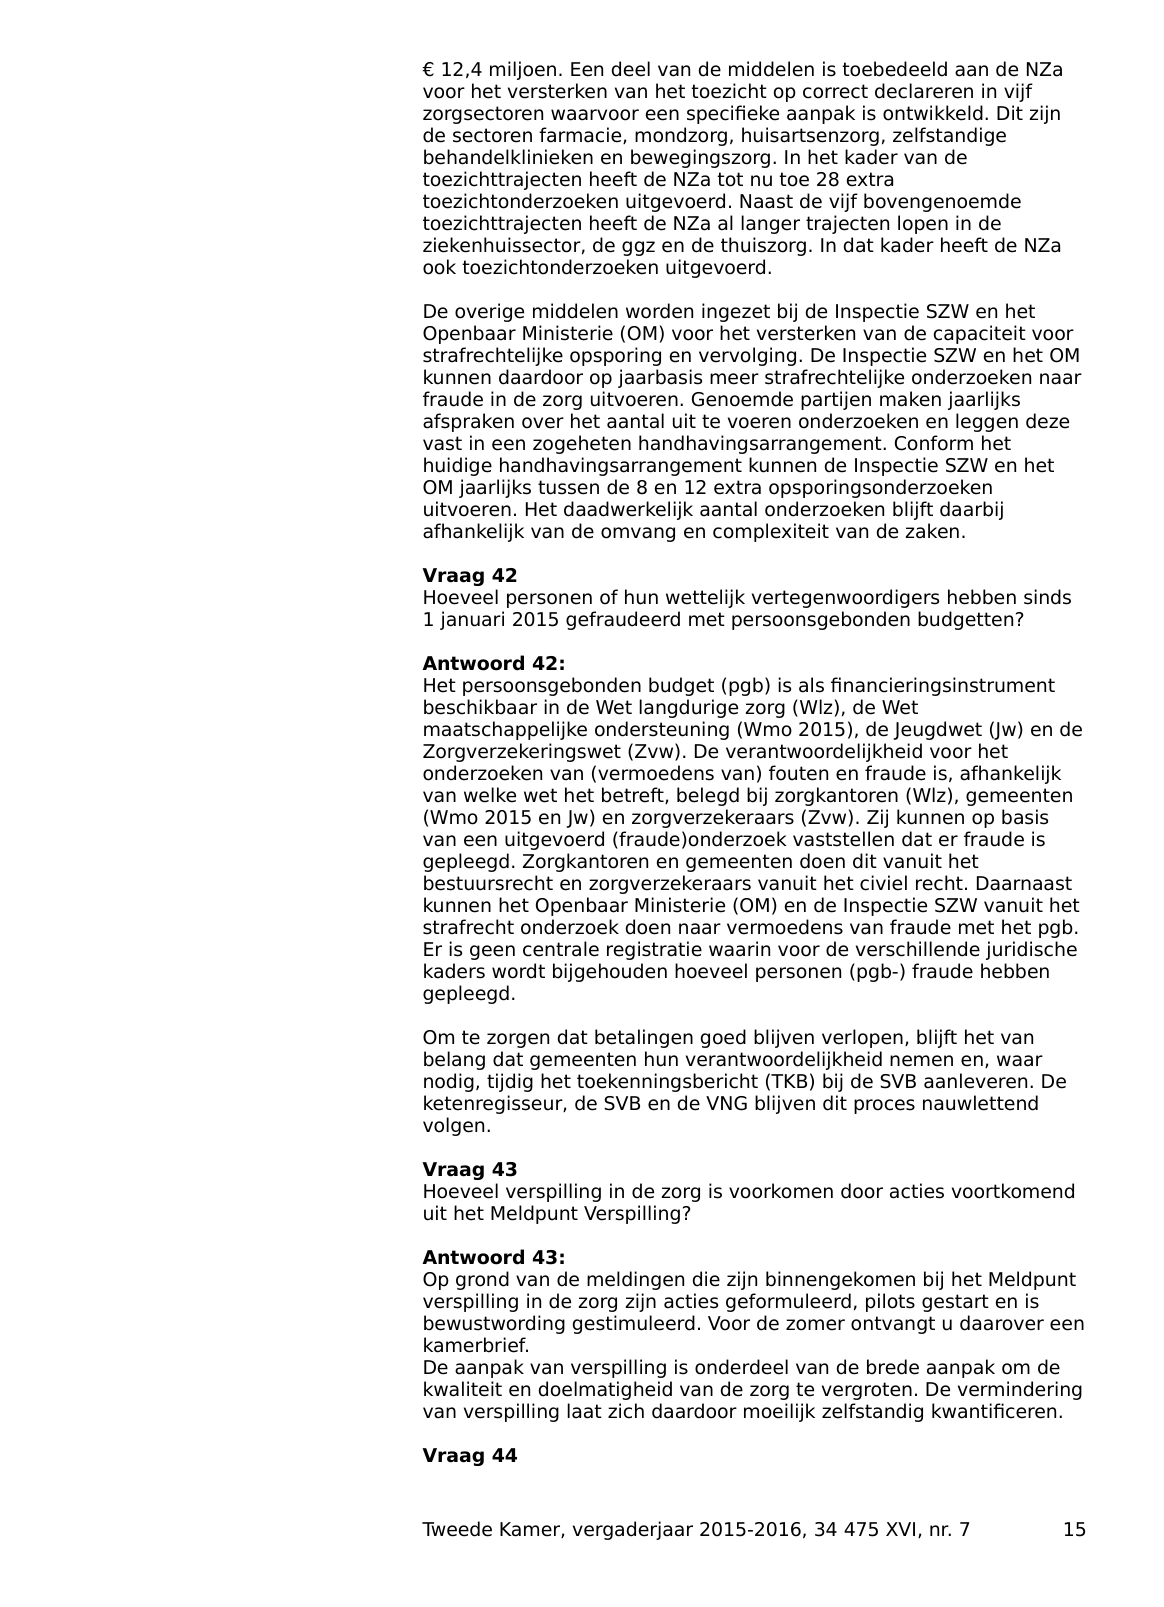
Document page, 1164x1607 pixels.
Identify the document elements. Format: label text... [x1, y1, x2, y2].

text Op grond van de meldingen die zijn binnengekomen bij het Meldpunt verspilling in de zorg zijn acties geformuleerd, pilots gestart en is bewustwording gestimuleerd. Voor de zomer ontvangt u daarover een kamerbrief. [422, 1269, 1087, 1357]
text Antwoord 42: [422, 653, 1087, 675]
text De overige middelen worden ingezet bij de Inspectie SZW en het Openbaar Ministerie (OM) voor het versterken van de capaciteit voor strafrechtelijke opsporing en vervolging. De Inspectie SZW en het OM kunnen daardoor op jaarbasis meer strafrechtelijke onderzoeken naar fraude in de zorg uitvoeren. Genoemde partijen maken jaarlijks afspraken over het aantal uit te voeren onderzoeken en leggen deze vast in een zogeheten handhavingsarrangement. Conform het huidige handhavingsarrangement kunnen de Inspectie SZW en het OM jaarlijks tussen de 8 en 12 extra opsporingsonderzoeken uitvoeren. Het daadwerkelijk aantal onderzoeken blijft daarbij afhankelijk van de omvang en complexiteit van de zaken. [422, 301, 1087, 543]
text Vraag 42 [422, 565, 1087, 587]
text De aanpak van verspilling is onderdeel van de brede aanpak om de kwaliteit en doelmatigheid van de zorg te vergroten. De vermindering van verspilling laat zich daardoor moeilijk zelfstandig kwantificeren. [422, 1357, 1087, 1423]
text Om te zorgen dat betalingen goed blijven verlopen, blijft het van belang dat gemeenten hun verantwoordelijkheid nemen en, waar nodig, tijdig het toekenningsbericht (TKB) bij de SVB aanleveren. De ketenregisseur, de SVB en de VNG blijven dit proces nauwlettend volgen. [422, 1027, 1087, 1137]
text Hoeveel verspilling in de zorg is voorkomen door acties voortkomend uit het Meldpunt Verspilling? [422, 1181, 1087, 1225]
text Het persoonsgebonden budget (pgb) is als financieringsinstrument beschikbaar in de Wet langdurige zorg (Wlz), de Wet maatschappelijke ondersteuning (Wmo 2015), de Jeugdwet (Jw) en de Zorgverzekeringswet (Zvw). De verantwoordelijkheid voor het onderzoeken van (vermoedens van) fouten en fraude is, afhankelijk van welke wet het betreft, belegd bij zorgkantoren (Wlz), gemeenten (Wmo 2015 en Jw) en zorgverzekeraars (Zvw). Zij kunnen op basis van een uitgevoerd (fraude)onderzoek vaststellen dat er fraude is gepleegd. Zorgkantoren en gemeenten doen dit vanuit het bestuursrecht en zorgverzekeraars vanuit het civiel recht. Daarnaast kunnen het Openbaar Ministerie (OM) en de Inspectie SZW vanuit het strafrecht onderzoek doen naar vermoedens van fraude met het pgb. Er is geen centrale registratie waarin voor de verschillende juridische kaders wordt bijgehouden hoeveel personen (pgb-) fraude hebben gepleegd. [422, 675, 1087, 1005]
text € 12,4 miljoen. Een deel van de middelen is toebedeeld aan de NZa voor het versterken van het toezicht op correct declareren in vijf zorgsectoren waarvoor een specifieke aanpak is ontwikkeld. Dit zijn de sectoren farmacie, mondzorg, huisartsenzorg, zelfstandige behandelklinieken en bewegingszorg. In het kader van de toezichttrajecten heeft de NZa tot nu toe 28 extra toezichtonderzoeken uitgevoerd. Naast de vijf bovengenoemde toezichttrajecten heeft de NZa al langer trajecten lopen in de ziekenhuissector, de ggz en de thuiszorg. In dat kader heeft de NZa ook toezichtonderzoeken uitgevoerd. [422, 59, 1087, 279]
text Vraag 43 [422, 1159, 1087, 1181]
text Vraag 44 [422, 1445, 1087, 1467]
text Antwoord 43: [422, 1247, 1087, 1269]
text Hoeveel personen of hun wettelijk vertegenwoordigers hebben sinds 1 januari 2015 gefraudeerd met persoonsgebonden budgetten? [422, 587, 1087, 631]
